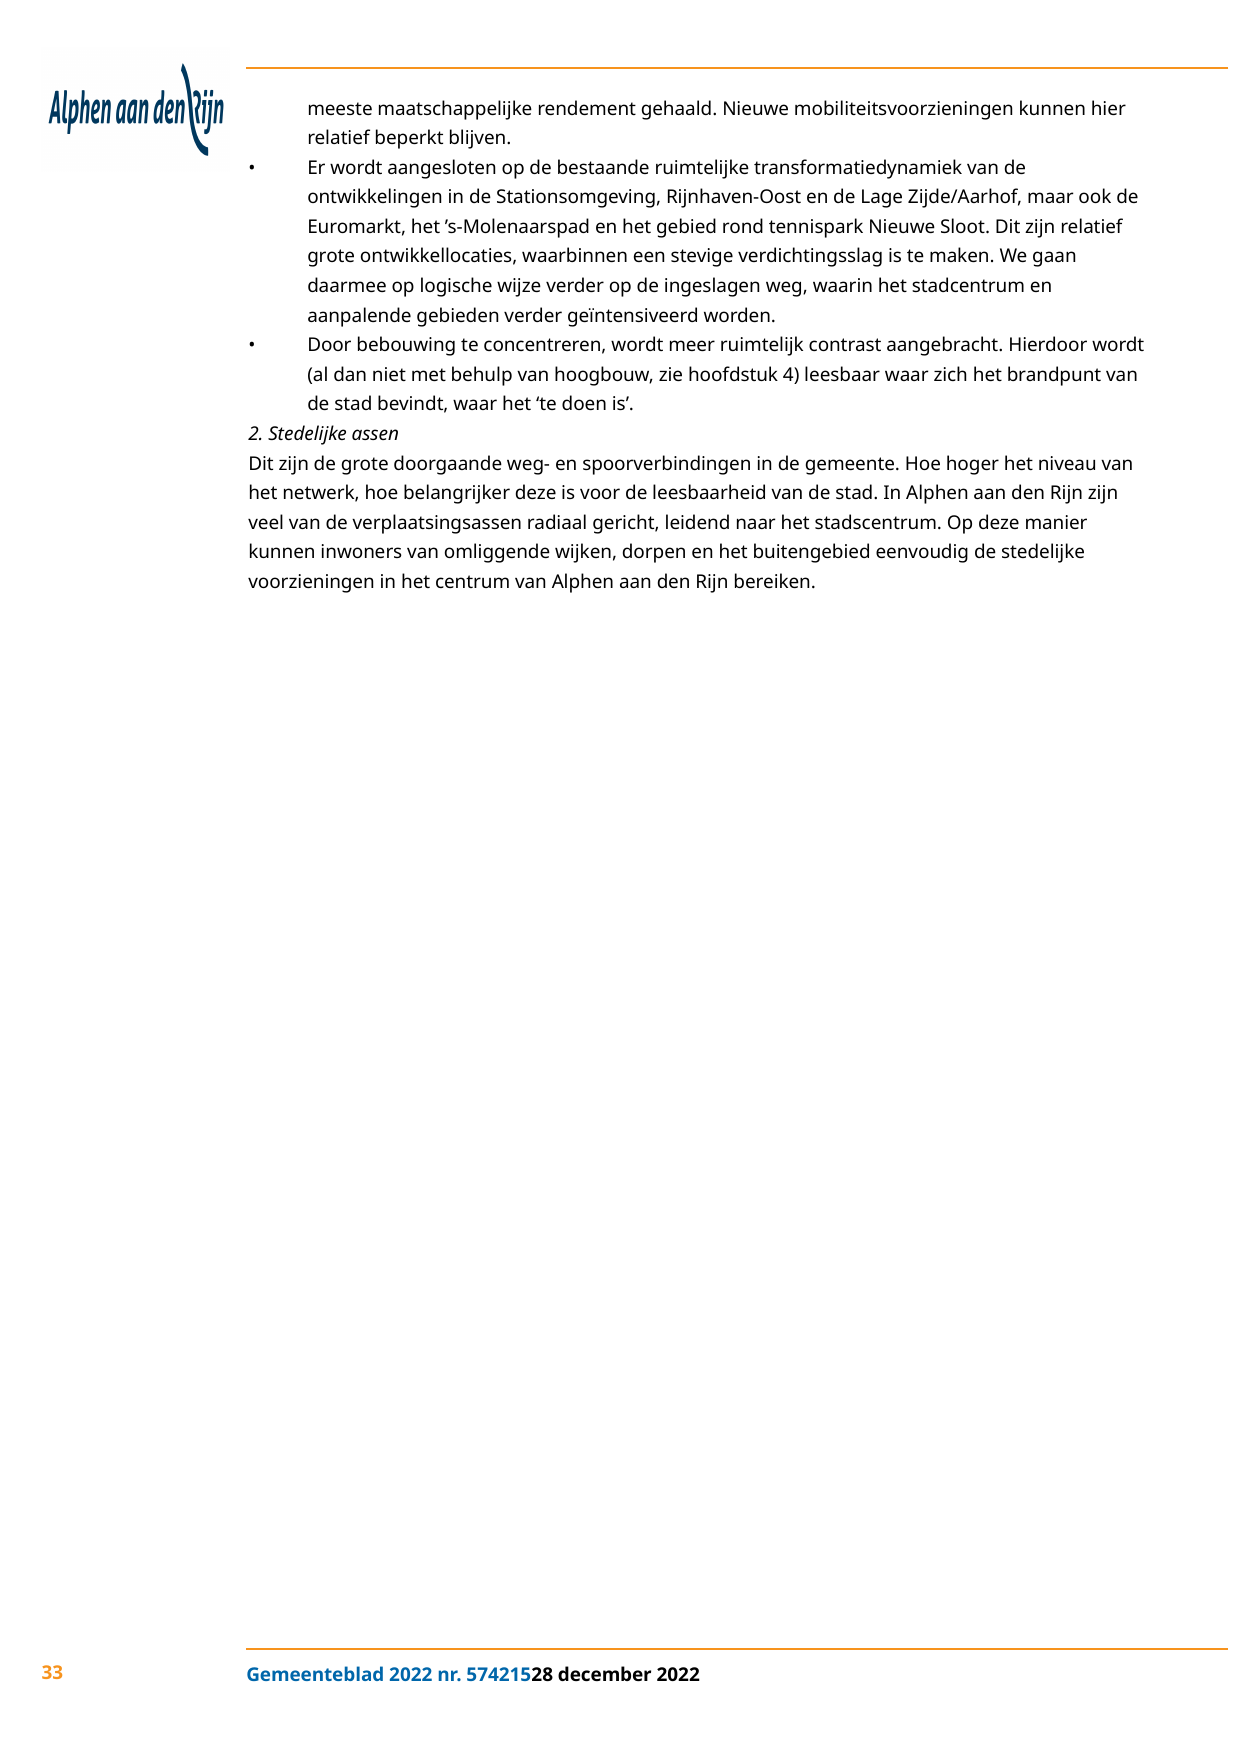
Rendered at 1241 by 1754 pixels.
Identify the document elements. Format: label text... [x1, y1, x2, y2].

picture [41, 47, 231, 172]
text Dit zijn de grote doorgaande weg- en spoorverbindingen in de gemeente. Hoe hoger het niveau van het netwerk, hoe belangrijker deze is voor de leesbaarheid van de stad. In Alphen aan den Rijn zijn veel van de verplaatsingsassen radiaal gericht, leidend naar het stadscentrum. Op deze manier kunnen inwoners van omliggende wijken, dorpen en het buitengebied eenvoudig de stedelijke voorzieningen in het centrum van Alphen aan den Rijn bereiken. [248, 450, 1152, 594]
list Door bebouwing te concentreren, wordt meer ruimtelijk contrast aangebracht. Hierdoor wordt (al dan niet met behulp van hoogbouw, zie hoofdstuk 4) leesbaar waar zich het brandpunt van de stad bevindt, waar het ‘te doen is’. [248, 331, 1152, 416]
text 2. Stedelijke assen [248, 420, 1152, 446]
list meeste maatschappelijke rendement gehaald. Nieuwe mobiliteitsvoorzieningen kunnen hier relatief beperkt blijven. [248, 95, 1152, 150]
list Er wordt aangesloten op de bestaande ruimtelijke transformatiedynamiek van de ontwikkelingen in de Stationsomgeving, Rijnhaven-Oost en de Lage Zijde/Aarhof, maar ook de Euromarkt, het ’s-Molenaarspad en het gebied rond tennispark Nieuwe Sloot. Dit zijn relatief grote ontwikkellocaties, waarbinnen een stevige verdichtingsslag is te maken. We gaan daarmee op logische wijze verder op de ingeslagen weg, waarin het stadcentrum en aanpalende gebieden verder geïntensiveerd worden. [248, 154, 1152, 328]
